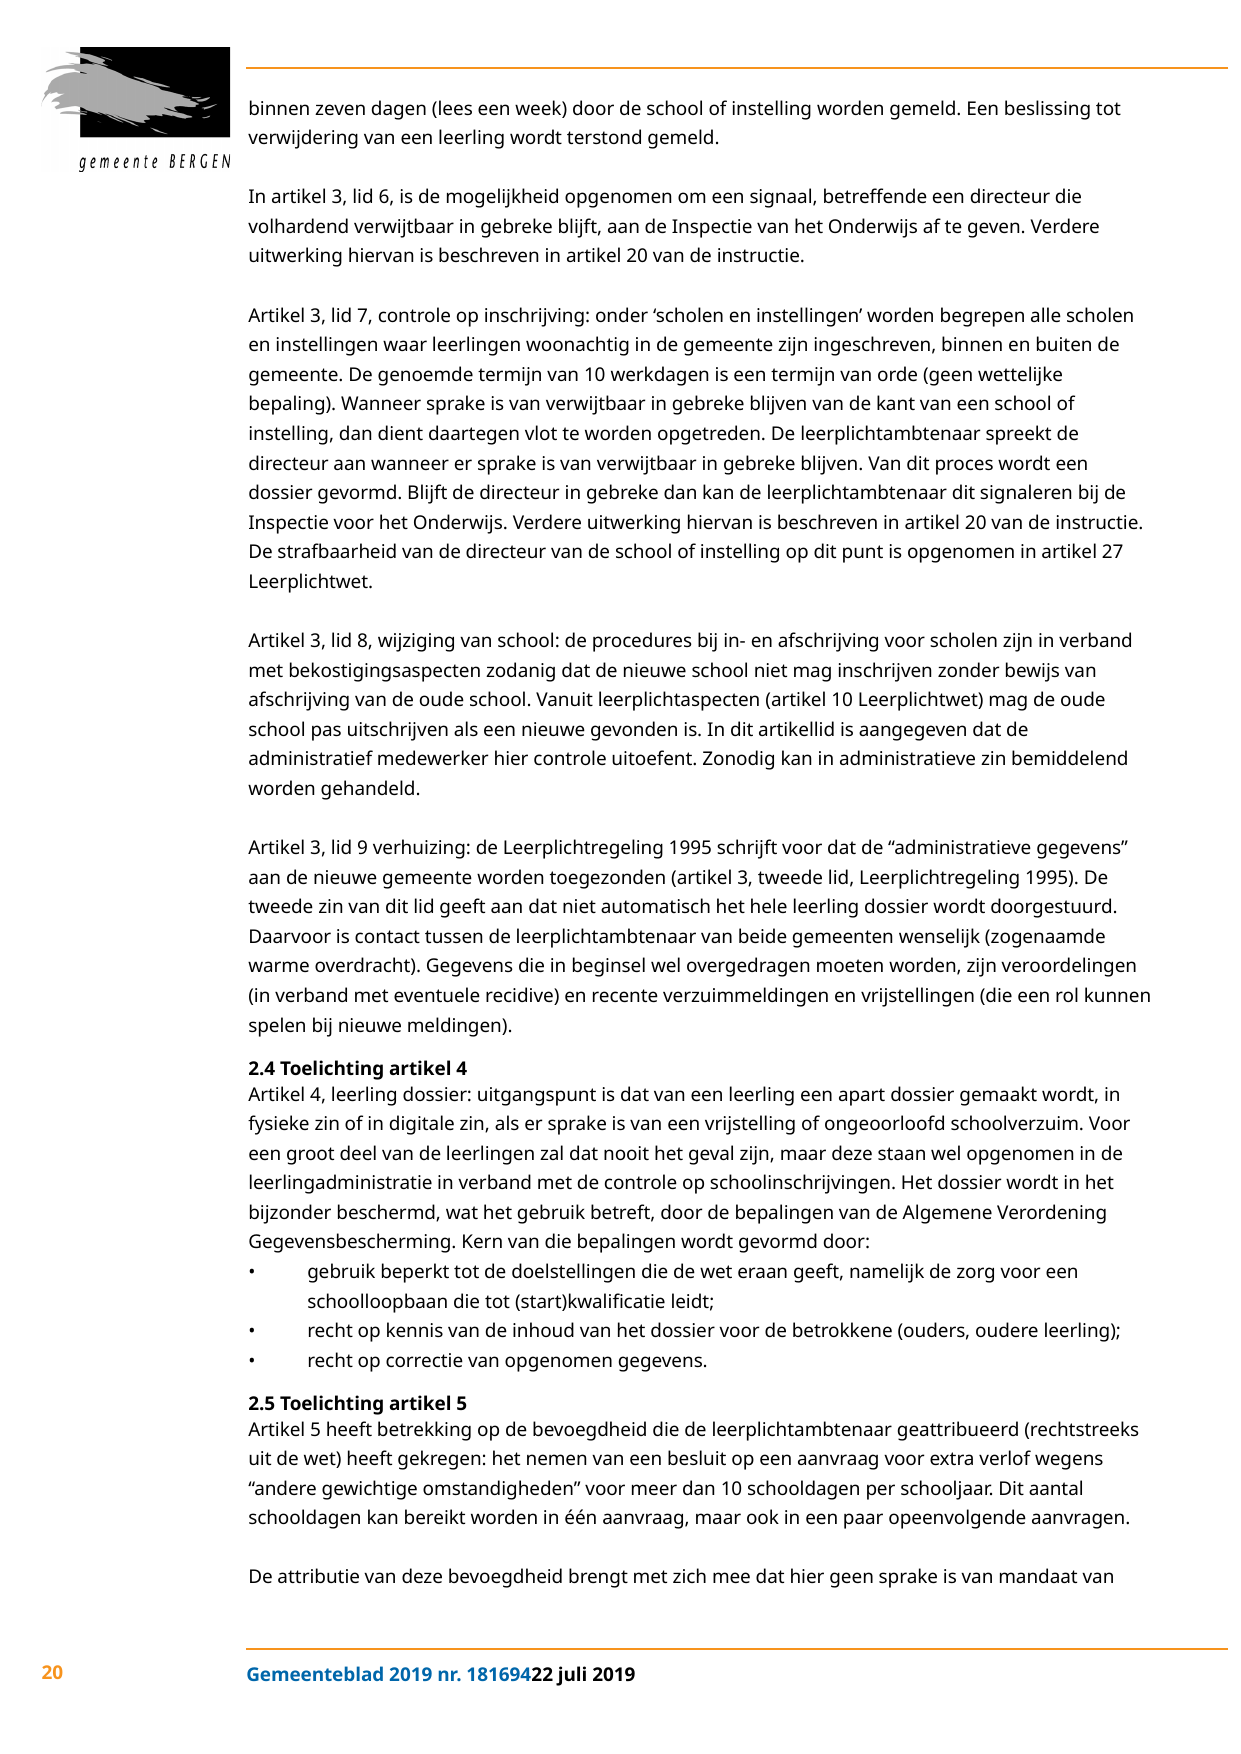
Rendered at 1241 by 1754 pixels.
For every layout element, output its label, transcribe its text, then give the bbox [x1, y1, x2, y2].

list recht op correctie van opgenomen gegevens. [248, 1347, 1152, 1373]
text binnen zeven dagen (lees een week) door de school of instelling worden gemeld. Een beslissing tot verwijdering van een leerling wordt terstond gemeld. [248, 95, 1152, 150]
list recht op kennis van de inhoud van het dossier voor de betrokkene (ouders, oudere leerling); [248, 1317, 1152, 1343]
text 2.4 Toelichting artikel 4 [248, 1055, 1152, 1081]
picture [41, 47, 231, 172]
text Artikel 4, leerling dossier: uitgangspunt is dat van een leerling een apart dossier gemaakt wordt, in fysieke zin of in digitale zin, als er sprake is van een vrijstelling of ongeoorloofd schoolverzuim. Voor een groot deel van de leerlingen zal dat nooit het geval zijn, maar deze staan wel opgenomen in de leerlingadministratie in verband met de controle op schoolinschrijvingen. Het dossier wordt in het bijzonder beschermd, wat het gebruik betreft, door de bepalingen van de Algemene Verordening Gegevensbescherming. Kern van die bepalingen wordt gevormd door: [248, 1081, 1152, 1254]
text De attributie van deze bevoegdheid brengt met zich mee dat hier geen sprake is van mandaat van [248, 1564, 1152, 1589]
text Artikel 3, lid 7, controle op inschrijving: onder ‘scholen en instellingen’ worden begrepen alle scholen en instellingen waar leerlingen woonachtig in de gemeente zijn ingeschreven, binnen en buiten de gemeente. De genoemde termijn van 10 werkdagen is een termijn van orde (geen wettelijke bepaling). Wanneer sprake is van verwijtbaar in gebreke blijven van de kant van een school of instelling, dan dient daartegen vlot te worden opgetreden. De leerplichtambtenaar spreekt de directeur aan wanneer er sprake is van verwijtbaar in gebreke blijven. Van dit proces wordt een dossier gevormd. Blijft de directeur in gebreke dan kan de leerplichtambtenaar dit signaleren bij de Inspectie voor het Onderwijs. Verdere uitwerking hiervan is beschreven in artikel 20 van de instructie. [248, 302, 1152, 535]
text 2.5 Toelichting artikel 5 [248, 1390, 1152, 1416]
text Artikel 5 heeft betrekking op de bevoegdheid die de leerplichtambtenaar geattribueerd (rechtstreeks uit de wet) heeft gekregen: het nemen van een besluit op een aanvraag voor extra verlof wegens “andere gewichtige omstandigheden” voor meer dan 10 schooldagen per schooljaar. Dit aantal schooldagen kan bereikt worden in één aanvraag, maar ook in een paar opeenvolgende aanvragen. [248, 1416, 1152, 1530]
text Artikel 3, lid 8, wijziging van school: de procedures bij in- en afschrijving voor scholen zijn in verband met bekostigingsaspecten zodanig dat de nieuwe school niet mag inschrijven zonder bewijs van afschrijving van de oude school. Vanuit leerplichtaspecten (artikel 10 Leerplichtwet) mag de oude school pas uitschrijven als een nieuwe gevonden is. In dit artikellid is aangegeven dat de administratief medewerker hier controle uitoefent. Zonodig kan in administratieve zin bemiddelend worden gehandeld. [248, 627, 1152, 801]
text In artikel 3, lid 6, is de mogelijkheid opgenomen om een signaal, betreffende een directeur die volhardend verwijtbaar in gebreke blijft, aan de Inspectie van het Onderwijs af te geven. Verdere uitwerking hiervan is beschreven in artikel 20 van de instructie. [248, 183, 1152, 268]
list gebruik beperkt tot de doelstellingen die de wet eraan geeft, namelijk de zorg voor een schoolloopbaan die tot (start)kwalificatie leidt; [248, 1258, 1152, 1313]
text Artikel 3, lid 9 verhuizing: de Leerplichtregeling 1995 schrijft voor dat de “administratieve gegevens” aan de nieuwe gemeente worden toegezonden (artikel 3, tweede lid, Leerplichtregeling 1995). De tweede zin van dit lid geeft aan dat niet automatisch het hele leerling dossier wordt doorgestuurd. Daarvoor is contact tussen de leerplichtambtenaar van beide gemeenten wenselijk (zogenaamde warme overdracht). Gegevens die in beginsel wel overgedragen moeten worden, zijn veroordelingen (in verband met eventuele recidive) en recente verzuimmeldingen en vrijstellingen (die een rol kunnen spelen bij nieuwe meldingen). [248, 834, 1152, 1038]
text De strafbaarheid van de directeur van de school of instelling op dit punt is opgenomen in artikel 27 Leerplichtwet. [248, 538, 1152, 594]
